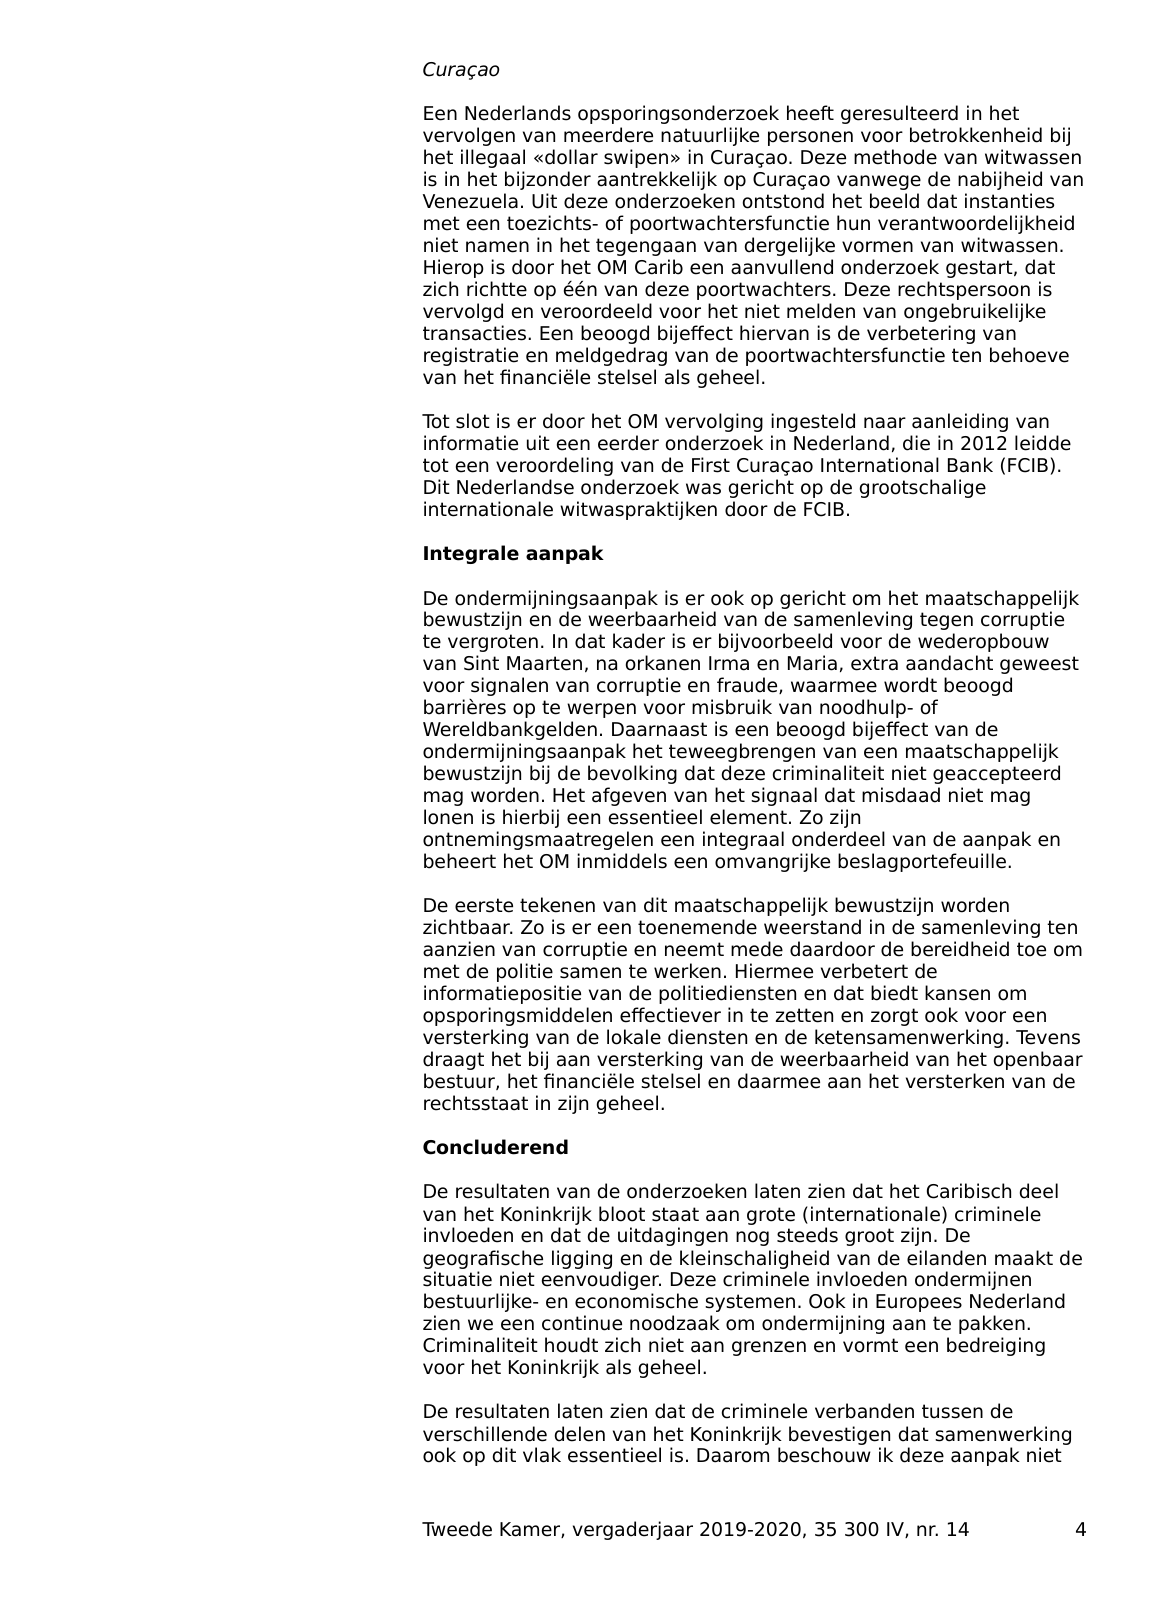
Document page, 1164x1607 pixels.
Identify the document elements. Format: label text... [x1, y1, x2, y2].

text Een Nederlands opsporingsonderzoek heeft geresulteerd in het vervolgen van meerdere natuurlijke personen voor betrokkenheid bij het illegaal «dollar swipen» in Curaçao. Deze methode van witwassen is in het bijzonder aantrekkelijk op Curaçao vanwege de nabijheid van Venezuela. Uit deze onderzoeken ontstond het beeld dat instanties met een toezichts- of poortwachtersfunctie hun verantwoordelijkheid niet namen in het tegengaan van dergelijke vormen van witwassen. Hierop is door het OM Carib een aanvullend onderzoek gestart, dat zich richtte op één van deze poortwachters. Deze rechtspersoon is vervolgd en veroordeeld voor het niet melden van ongebruikelijke transacties. Een beoogd bijeffect hiervan is de verbetering van registratie en meldgedrag van de poortwachtersfunctie ten behoeve van het financiële stelsel als geheel. [422, 103, 1087, 389]
text De eerste tekenen van dit maatschappelijk bewustzijn worden zichtbaar. Zo is er een toenemende weerstand in de samenleving ten aanzien van corruptie en neemt mede daardoor de bereidheid toe om met de politie samen te werken. Hiermee verbetert de informatiepositie van de politiediensten en dat biedt kansen om opsporingsmiddelen effectiever in te zetten en zorgt ook voor een versterking van de lokale diensten en de ketensamenwerking. Tevens draagt het bij aan versterking van de weerbaarheid van het openbaar bestuur, het financiële stelsel en daarmee aan het versterken van de rechtsstaat in zijn geheel. [422, 895, 1087, 1115]
text De resultaten van de onderzoeken laten zien dat het Caribisch deel van het Koninkrijk bloot staat aan grote (internationale) criminele invloeden en dat de uitdagingen nog steeds groot zijn. De geografische ligging en de kleinschaligheid van de eilanden maakt de situatie niet eenvoudiger. Deze criminele invloeden ondermijnen bestuurlijke- en economische systemen. Ook in Europees Nederland zien we een continue noodzaak om ondermijning aan te pakken. Criminaliteit houdt zich niet aan grenzen en vormt een bedreiging voor het Koninkrijk als geheel. [422, 1181, 1087, 1379]
subtitle Integrale aanpak [422, 543, 1087, 565]
text De resultaten laten zien dat de criminele verbanden tussen de verschillende delen van het Koninkrijk bevestigen dat samenwerking ook op dit vlak essentieel is. Daarom beschouw ik deze aanpak niet [422, 1401, 1087, 1467]
text Tot slot is er door het OM vervolging ingesteld naar aanleiding van informatie uit een eerder onderzoek in Nederland, die in 2012 leidde tot een veroordeling van de First Curaçao International Bank (FCIB). Dit Nederlandse onderzoek was gericht op de grootschalige internationale witwaspraktijken door de FCIB. [422, 411, 1087, 521]
subtitle Concluderend [422, 1137, 1087, 1159]
subtitle Curaçao [422, 59, 1087, 81]
text De ondermijningsaanpak is er ook op gericht om het maatschappelijk bewustzijn en de weerbaarheid van de samenleving tegen corruptie te vergroten. In dat kader is er bijvoorbeeld voor de wederopbouw van Sint Maarten, na orkanen Irma en Maria, extra aandacht geweest voor signalen van corruptie en fraude, waarmee wordt beoogd barrières op te werpen voor misbruik van noodhulp- of Wereldbankgelden. Daarnaast is een beoogd bijeffect van de ondermijningsaanpak het teweegbrengen van een maatschappelijk bewustzijn bij de bevolking dat deze criminaliteit niet geaccepteerd mag worden. Het afgeven van het signaal dat misdaad niet mag lonen is hierbij een essentieel element. Zo zijn ontnemingsmaatregelen een integraal onderdeel van de aanpak en beheert het OM inmiddels een omvangrijke beslagportefeuille. [422, 587, 1087, 873]
